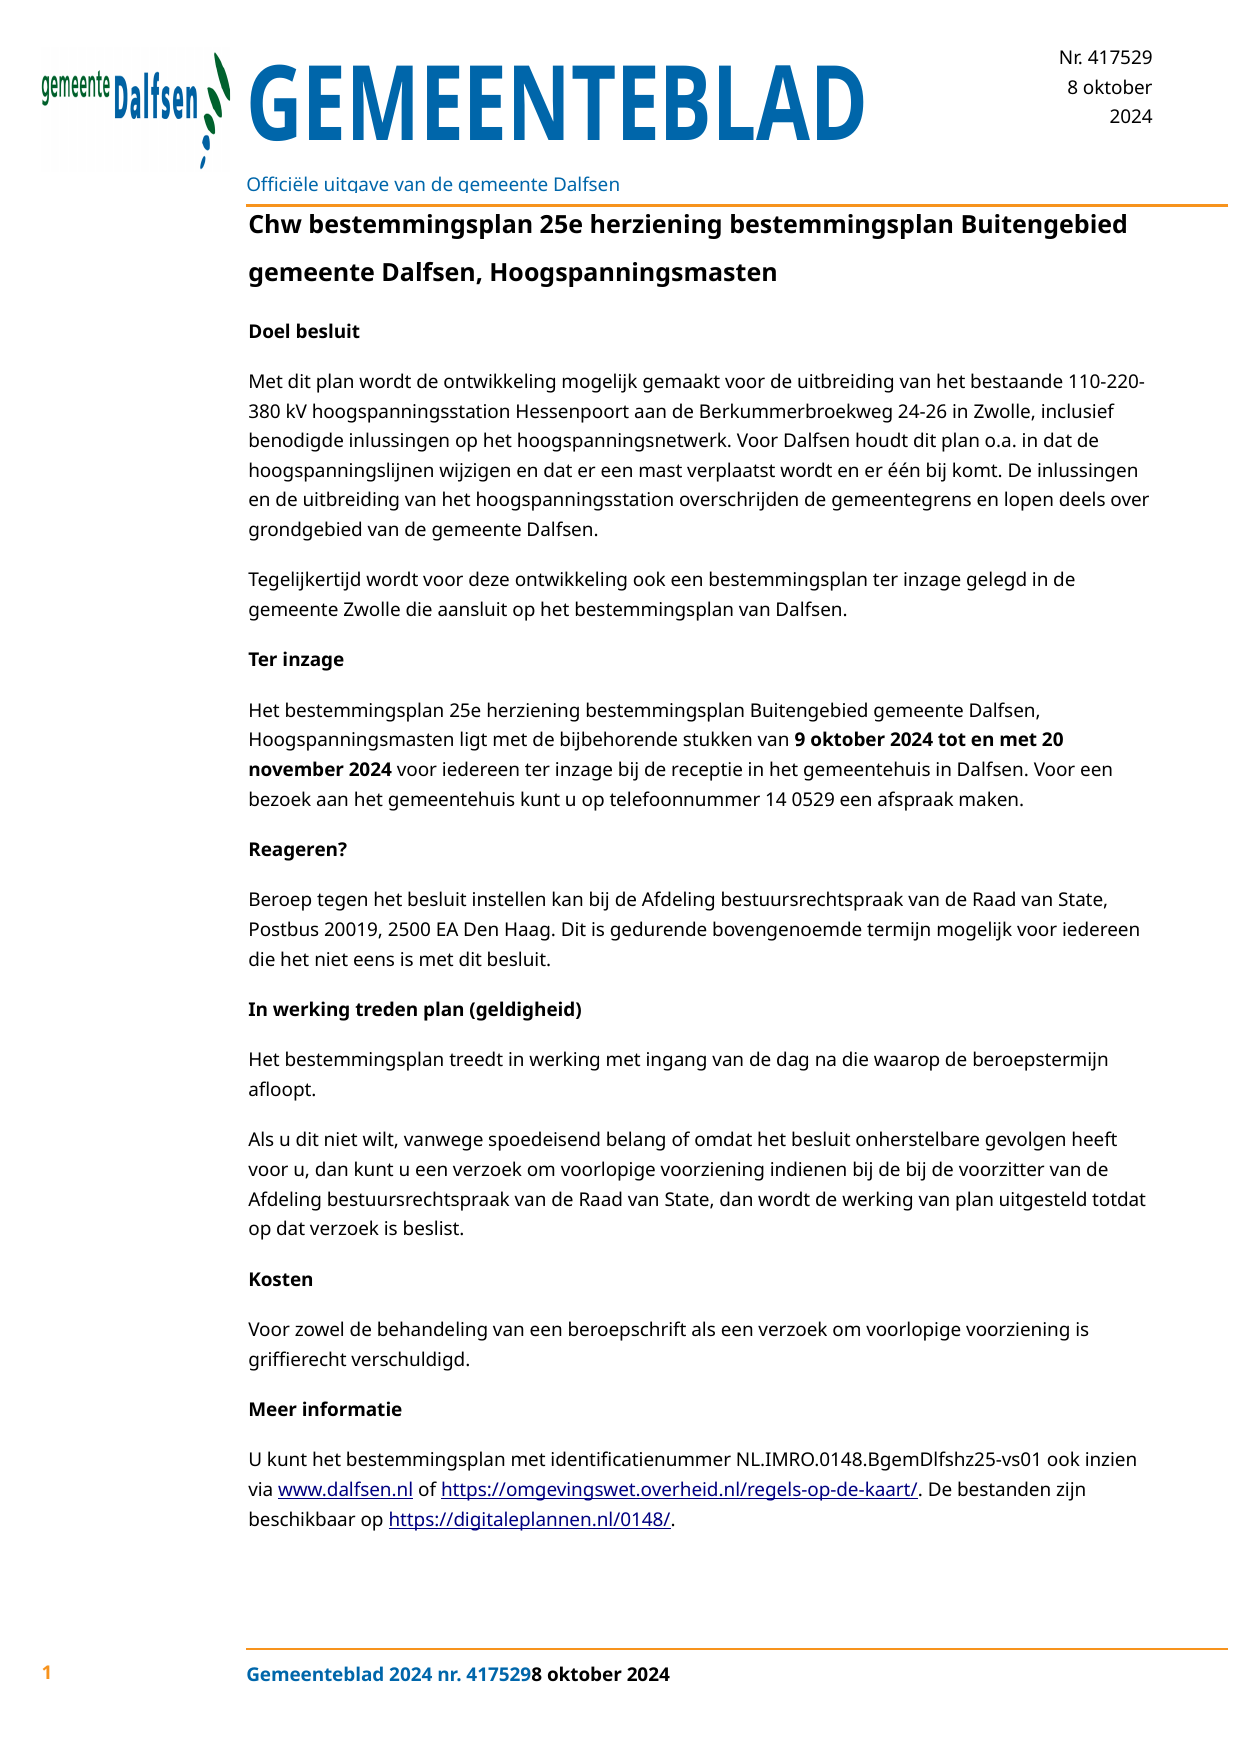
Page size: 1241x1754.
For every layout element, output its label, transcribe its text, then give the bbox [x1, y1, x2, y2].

text Beroep tegen het besluit instellen kan bij de Afdeling bestuursrechtspraak van de Raad van State, Postbus 20019, 2500 EA Den Haag. Dit is gedurende bovengenoemde termijn mogelijk voor iedereen die het niet eens is met dit besluit. [248, 887, 1152, 972]
text Het bestemmingsplan treedt in werking met ingang van de dag na die waarop de beroepstermijn afloopt. [248, 1047, 1152, 1102]
text Doel besluit [248, 318, 1152, 344]
text Reageren? [248, 836, 1152, 862]
text Kosten [248, 1266, 1152, 1292]
text Chw bestemmingsplan 25e herziening bestemmingsplan Buitengebied gemeente Dalfsen, Hoogspanningsmasten [248, 207, 1152, 288]
text U kunt het bestemmingsplan met identificatienummer NL.IMRO.0148.BgemDlfshz25-vs01 ook inzien via www.dalfsen.nl of https://omgevingswet.overheid.nl/regels-op-de-kaart/. De bestanden zijn beschikbaar op https://digitaleplannen.nl/0148/. [248, 1447, 1152, 1532]
text Als u dit niet wilt, vanwege spoedeisend belang of omdat het besluit onherstelbare gevolgen heeft voor u, dan kunt u een verzoek om voorlopige voorziening indienen bij de bij de voorzitter van de Afdeling bestuursrechtspraak van de Raad van State, dan wordt de werking van plan uitgesteld totdat op dat verzoek is beslist. [248, 1127, 1152, 1241]
text Het bestemmingsplan 25e herziening bestemmingsplan Buitengebied gemeente Dalfsen, Hoogspanningsmasten ligt met de bijbehorende stukken van 9 oktober 2024 tot en met 20 november 2024 voor iedereen ter inzage bij de receptie in het gemeentehuis in Dalfsen. Voor een bezoek aan het gemeentehuis kunt u op telefoonnummer 14 0529 een afspraak maken. [248, 697, 1152, 812]
text Meer informatie [248, 1396, 1152, 1422]
text In werking treden plan (geldigheid) [248, 996, 1152, 1022]
text Voor zowel de behandeling van een beroepschrift als een verzoek om voorlopige voorziening is griffierecht verschuldigd. [248, 1316, 1152, 1372]
picture [41, 47, 231, 172]
text Met dit plan wordt de ontwikkeling mogelijk gemaakt voor de uitbreiding van het bestaande 110-220-380 kV hoogspanningsstation Hessenpoort aan de Berkummerbroekweg 24-26 in Zwolle, inclusief benodigde inlussingen op het hoogspanningsnetwerk. Voor Dalfsen houdt dit plan o.a. in dat de hoogspanningslijnen wijzigen en dat er een mast verplaatst wordt en er één bij komt. De inlussingen en de uitbreiding van het hoogspanningsstation overschrijden de gemeentegrens en lopen deels over grondgebied van de gemeente Dalfsen. [248, 368, 1152, 542]
text Tegelijkertijd wordt voor deze ontwikkeling ook een bestemmingsplan ter inzage gelegd in de gemeente Zwolle die aansluit op het bestemmingsplan van Dalfsen. [248, 567, 1152, 622]
text Ter inzage [248, 647, 1152, 672]
